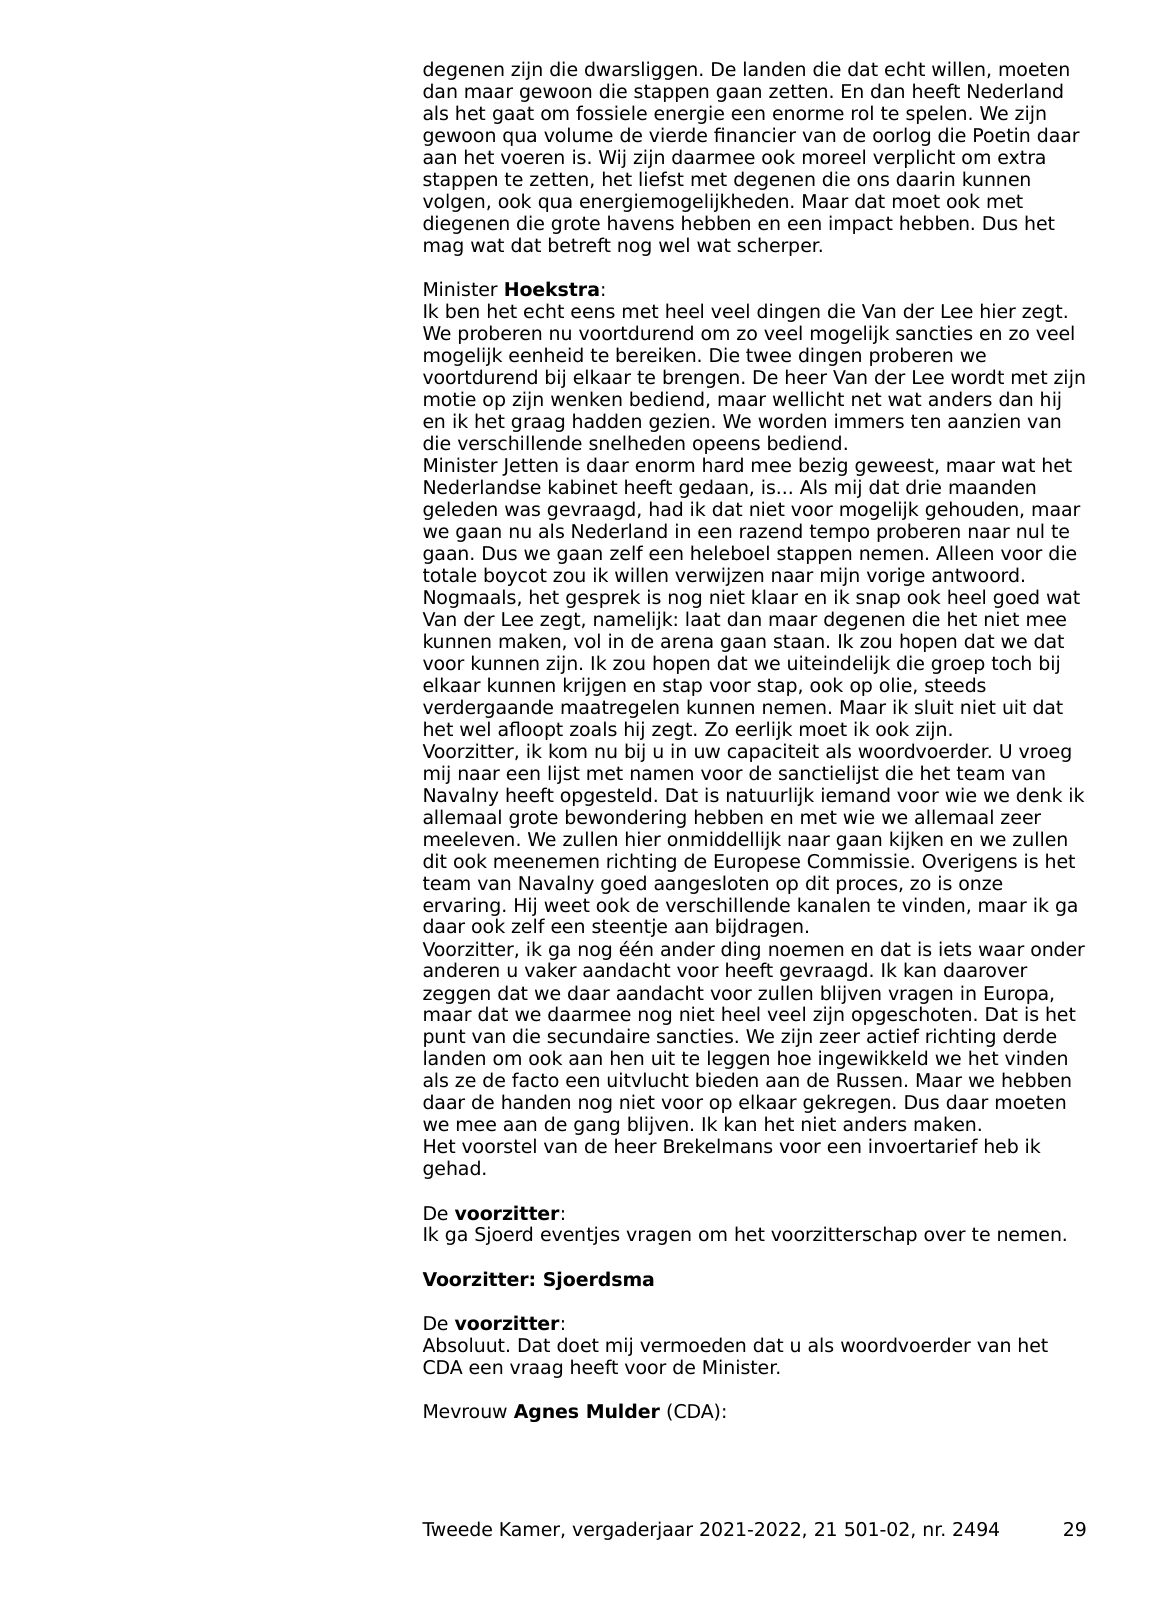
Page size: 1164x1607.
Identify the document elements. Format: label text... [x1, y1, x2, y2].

text Ik ben het echt eens met heel veel dingen die Van der Lee hier zegt. We proberen nu voortdurend om zo veel mogelijk sancties en zo veel mogelijk eenheid te bereiken. Die twee dingen proberen we voortdurend bij elkaar te brengen. De heer Van der Lee wordt met zijn motie op zijn wenken bediend, maar wellicht net wat anders dan hij en ik het graag hadden gezien. We worden immers ten aanzien van die verschillende snelheden opeens bediend. [422, 301, 1087, 455]
text Ik ga Sjoerd eventjes vragen om het voorzitterschap over te nemen. [422, 1224, 1087, 1246]
text Mevrouw Agnes Mulder (CDA): [422, 1401, 1087, 1423]
text Voorzitter, ik ga nog één ander ding noemen en dat is iets waar onder anderen u vaker aandacht voor heeft gevraagd. Ik kan daarover zeggen dat we daar aandacht voor zullen blijven vragen in Europa, maar dat we daarmee nog niet heel veel zijn opgeschoten. Dat is het punt van die secundaire sancties. We zijn zeer actief richting derde landen om ook aan hen uit te leggen hoe ingewikkeld we het vinden als ze de facto een uitvlucht bieden aan de Russen. Maar we hebben daar de handen nog niet voor op elkaar gekregen. Dus daar moeten we mee aan de gang blijven. Ik kan het niet anders maken. [422, 938, 1087, 1136]
text Minister Jetten is daar enorm hard mee bezig geweest, maar wat het Nederlandse kabinet heeft gedaan, is... Als mij dat drie maanden geleden was gevraagd, had ik dat niet voor mogelijk gehouden, maar we gaan nu als Nederland in een razend tempo proberen naar nul te gaan. Dus we gaan zelf een heleboel stappen nemen. Alleen voor die totale boycot zou ik willen verwijzen naar mijn vorige antwoord. [422, 455, 1087, 587]
text Voorzitter, ik kom nu bij u in uw capaciteit als woordvoerder. U vroeg mij naar een lijst met namen voor de sanctielijst die het team van Navalny heeft opgesteld. Dat is natuurlijk iemand voor wie we denk ik allemaal grote bewondering hebben en met wie we allemaal zeer meeleven. We zullen hier onmiddellijk naar gaan kijken en we zullen dit ook meenemen richting de Europese Commissie. Overigens is het team van Navalny goed aangesloten op dit proces, zo is onze ervaring. Hij weet ook de verschillende kanalen te vinden, maar ik ga daar ook zelf een steentje aan bijdragen. [422, 741, 1087, 938]
text Minister Hoekstra: [422, 279, 1087, 301]
text degenen zijn die dwarsliggen. De landen die dat echt willen, moeten dan maar gewoon die stappen gaan zetten. En dan heeft Nederland als het gaat om fossiele energie een enorme rol te spelen. We zijn gewoon qua volume de vierde financier van de oorlog die Poetin daar aan het voeren is. Wij zijn daarmee ook moreel verplicht om extra stappen te zetten, het liefst met degenen die ons daarin kunnen volgen, ook qua energiemogelijkheden. Maar dat moet ook met diegenen die grote havens hebben en een impact hebben. Dus het mag wat dat betreft nog wel wat scherper. [422, 59, 1087, 257]
text Het voorstel van de heer Brekelmans voor een invoertarief heb ik gehad. [422, 1136, 1087, 1180]
text Absoluut. Dat doet mij vermoeden dat u als woordvoerder van het CDA een vraag heeft voor de Minister. [422, 1335, 1087, 1379]
text Nogmaals, het gesprek is nog niet klaar en ik snap ook heel goed wat Van der Lee zegt, namelijk: laat dan maar degenen die het niet mee kunnen maken, vol in de arena gaan staan. Ik zou hopen dat we dat voor kunnen zijn. Ik zou hopen dat we uiteindelijk die groep toch bij elkaar kunnen krijgen en stap voor stap, ook op olie, steeds verdergaande maatregelen kunnen nemen. Maar ik sluit niet uit dat het wel afloopt zoals hij zegt. Zo eerlijk moet ik ook zijn. [422, 587, 1087, 741]
subtitle Voorzitter: Sjoerdsma [422, 1268, 1087, 1291]
text De voorzitter: [422, 1202, 1087, 1224]
text De voorzitter: [422, 1313, 1087, 1335]
